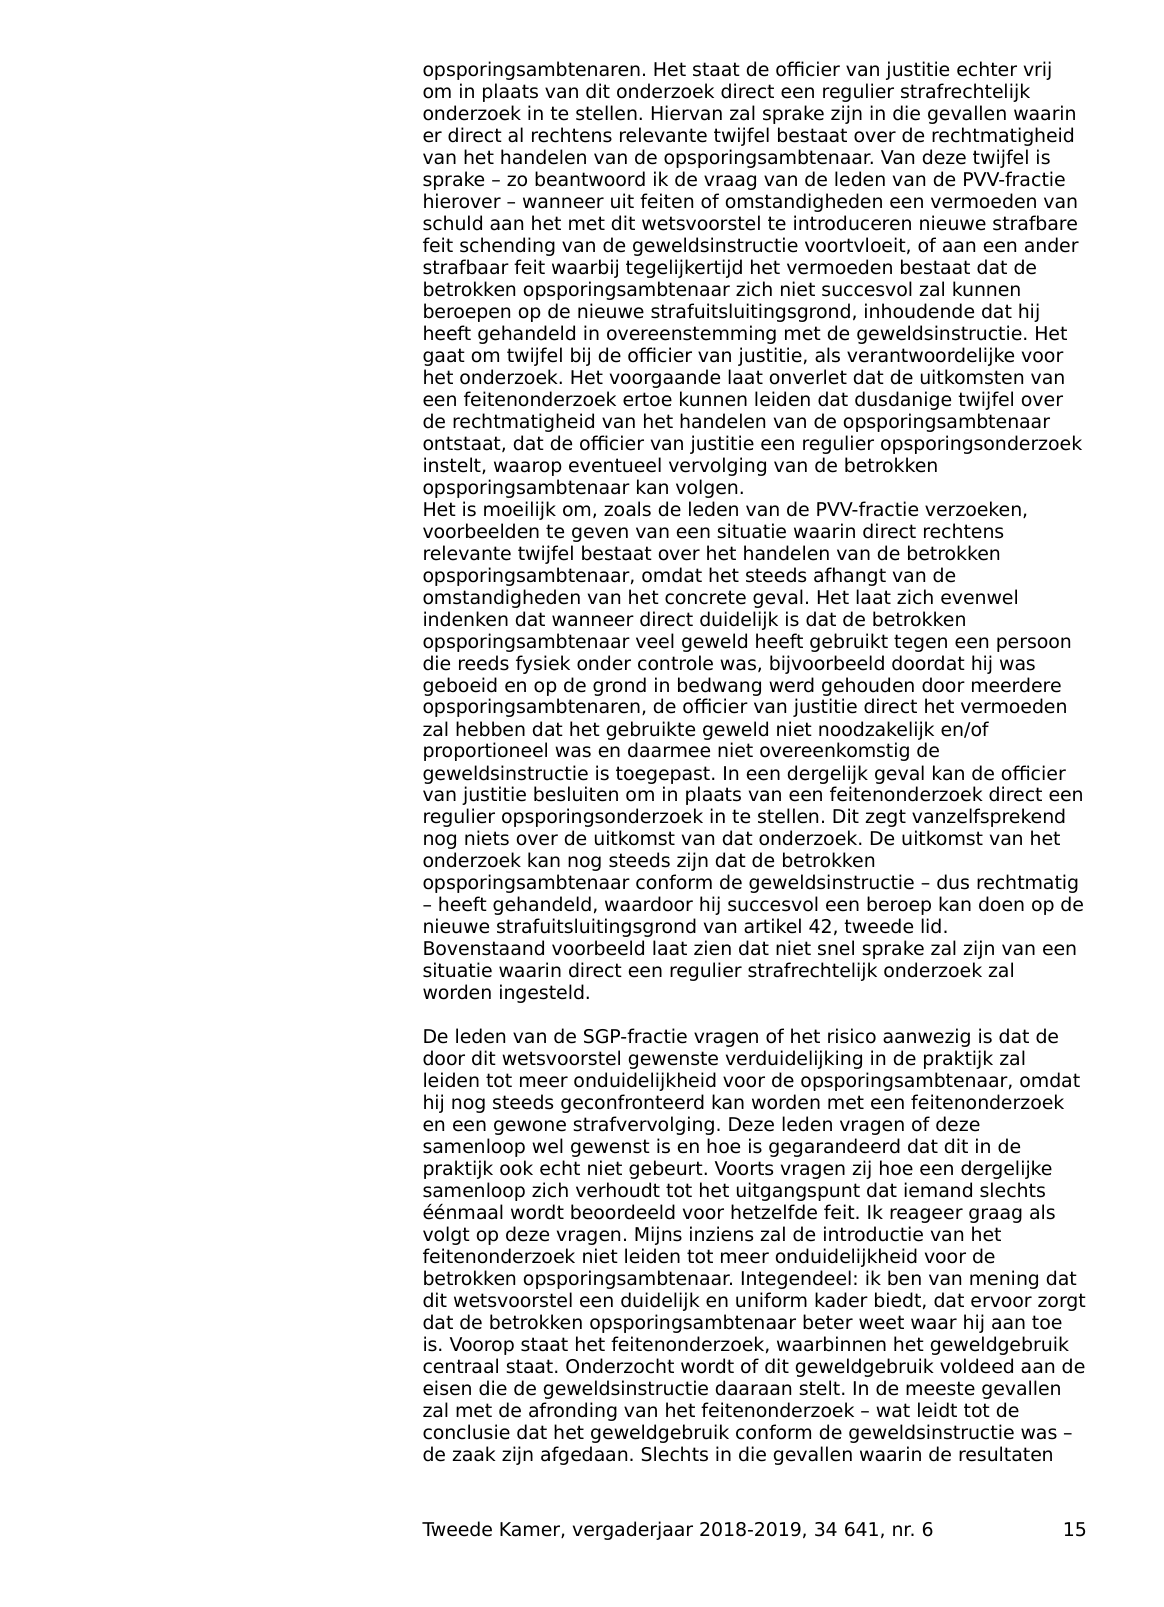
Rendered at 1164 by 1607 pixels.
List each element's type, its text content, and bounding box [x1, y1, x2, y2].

text Bovenstaand voorbeeld laat zien dat niet snel sprake zal zijn van een situatie waarin direct een regulier strafrechtelijk onderzoek zal worden ingesteld. [422, 938, 1087, 1004]
text De leden van de SGP-fractie vragen of het risico aanwezig is dat de door dit wetsvoorstel gewenste verduidelijking in de praktijk zal leiden tot meer onduidelijkheid voor de opsporingsambtenaar, omdat hij nog steeds geconfronteerd kan worden met een feitenonderzoek en een gewone strafvervolging. Deze leden vragen of deze samenloop wel gewenst is en hoe is gegarandeerd dat dit in de praktijk ook echt niet gebeurt. Voorts vragen zij hoe een dergelijke samenloop zich verhoudt tot het uitgangspunt dat iemand slechts éénmaal wordt beoordeeld voor hetzelfde feit. Ik reageer graag als volgt op deze vragen. Mijns inziens zal de introductie van het feitenonderzoek niet leiden tot meer onduidelijkheid voor de betrokken opsporingsambtenaar. Integendeel: ik ben van mening dat dit wetsvoorstel een duidelijk en uniform kader biedt, dat ervoor zorgt dat de betrokken opsporingsambtenaar beter weet waar hij aan toe is. Voorop staat het feitenonderzoek, waarbinnen het geweldgebruik centraal staat. Onderzocht wordt of dit geweldgebruik voldeed aan de eisen die de geweldsinstructie daaraan stelt. In de meeste gevallen zal met de afronding van het feitenonderzoek – wat leidt tot de conclusie dat het geweldgebruik conform de geweldsinstructie was – de zaak zijn afgedaan. Slechts in die gevallen waarin de resultaten [422, 1026, 1087, 1466]
text Het is moeilijk om, zoals de leden van de PVV-fractie verzoeken, voorbeelden te geven van een situatie waarin direct rechtens relevante twijfel bestaat over het handelen van de betrokken opsporingsambtenaar, omdat het steeds afhangt van de omstandigheden van het concrete geval. Het laat zich evenwel indenken dat wanneer direct duidelijk is dat de betrokken opsporingsambtenaar veel geweld heeft gebruikt tegen een persoon die reeds fysiek onder controle was, bijvoorbeeld doordat hij was geboeid en op de grond in bedwang werd gehouden door meerdere opsporingsambtenaren, de officier van justitie direct het vermoeden zal hebben dat het gebruikte geweld niet noodzakelijk en/of proportioneel was en daarmee niet overeenkomstig de geweldsinstructie is toegepast. In een dergelijk geval kan de officier van justitie besluiten om in plaats van een feitenonderzoek direct een regulier opsporingsonderzoek in te stellen. Dit zegt vanzelfsprekend nog niets over de uitkomst van dat onderzoek. De uitkomst van het onderzoek kan nog steeds zijn dat de betrokken opsporingsambtenaar conform de geweldsinstructie – dus rechtmatig – heeft gehandeld, waardoor hij succesvol een beroep kan doen op de nieuwe strafuitsluitingsgrond van artikel 42, tweede lid. [422, 499, 1087, 938]
text opsporingsambtenaren. Het staat de officier van justitie echter vrij om in plaats van dit onderzoek direct een regulier strafrechtelijk onderzoek in te stellen. Hiervan zal sprake zijn in die gevallen waarin er direct al rechtens relevante twijfel bestaat over de rechtmatigheid van het handelen van de opsporingsambtenaar. Van deze twijfel is sprake – zo beantwoord ik de vraag van de leden van de PVV-fractie hierover – wanneer uit feiten of omstandigheden een vermoeden van schuld aan het met dit wetsvoorstel te introduceren nieuwe strafbare feit schending van de geweldsinstructie voortvloeit, of aan een ander strafbaar feit waarbij tegelijkertijd het vermoeden bestaat dat de betrokken opsporingsambtenaar zich niet succesvol zal kunnen beroepen op de nieuwe strafuitsluitingsgrond, inhoudende dat hij heeft gehandeld in overeenstemming met de geweldsinstructie. Het gaat om twijfel bij de officier van justitie, als verantwoordelijke voor het onderzoek. Het voorgaande laat onverlet dat de uitkomsten van een feitenonderzoek ertoe kunnen leiden dat dusdanige twijfel over de rechtmatigheid van het handelen van de opsporingsambtenaar ontstaat, dat de officier van justitie een regulier opsporingsonderzoek instelt, waarop eventueel vervolging van de betrokken opsporingsambtenaar kan volgen. [422, 59, 1087, 499]
